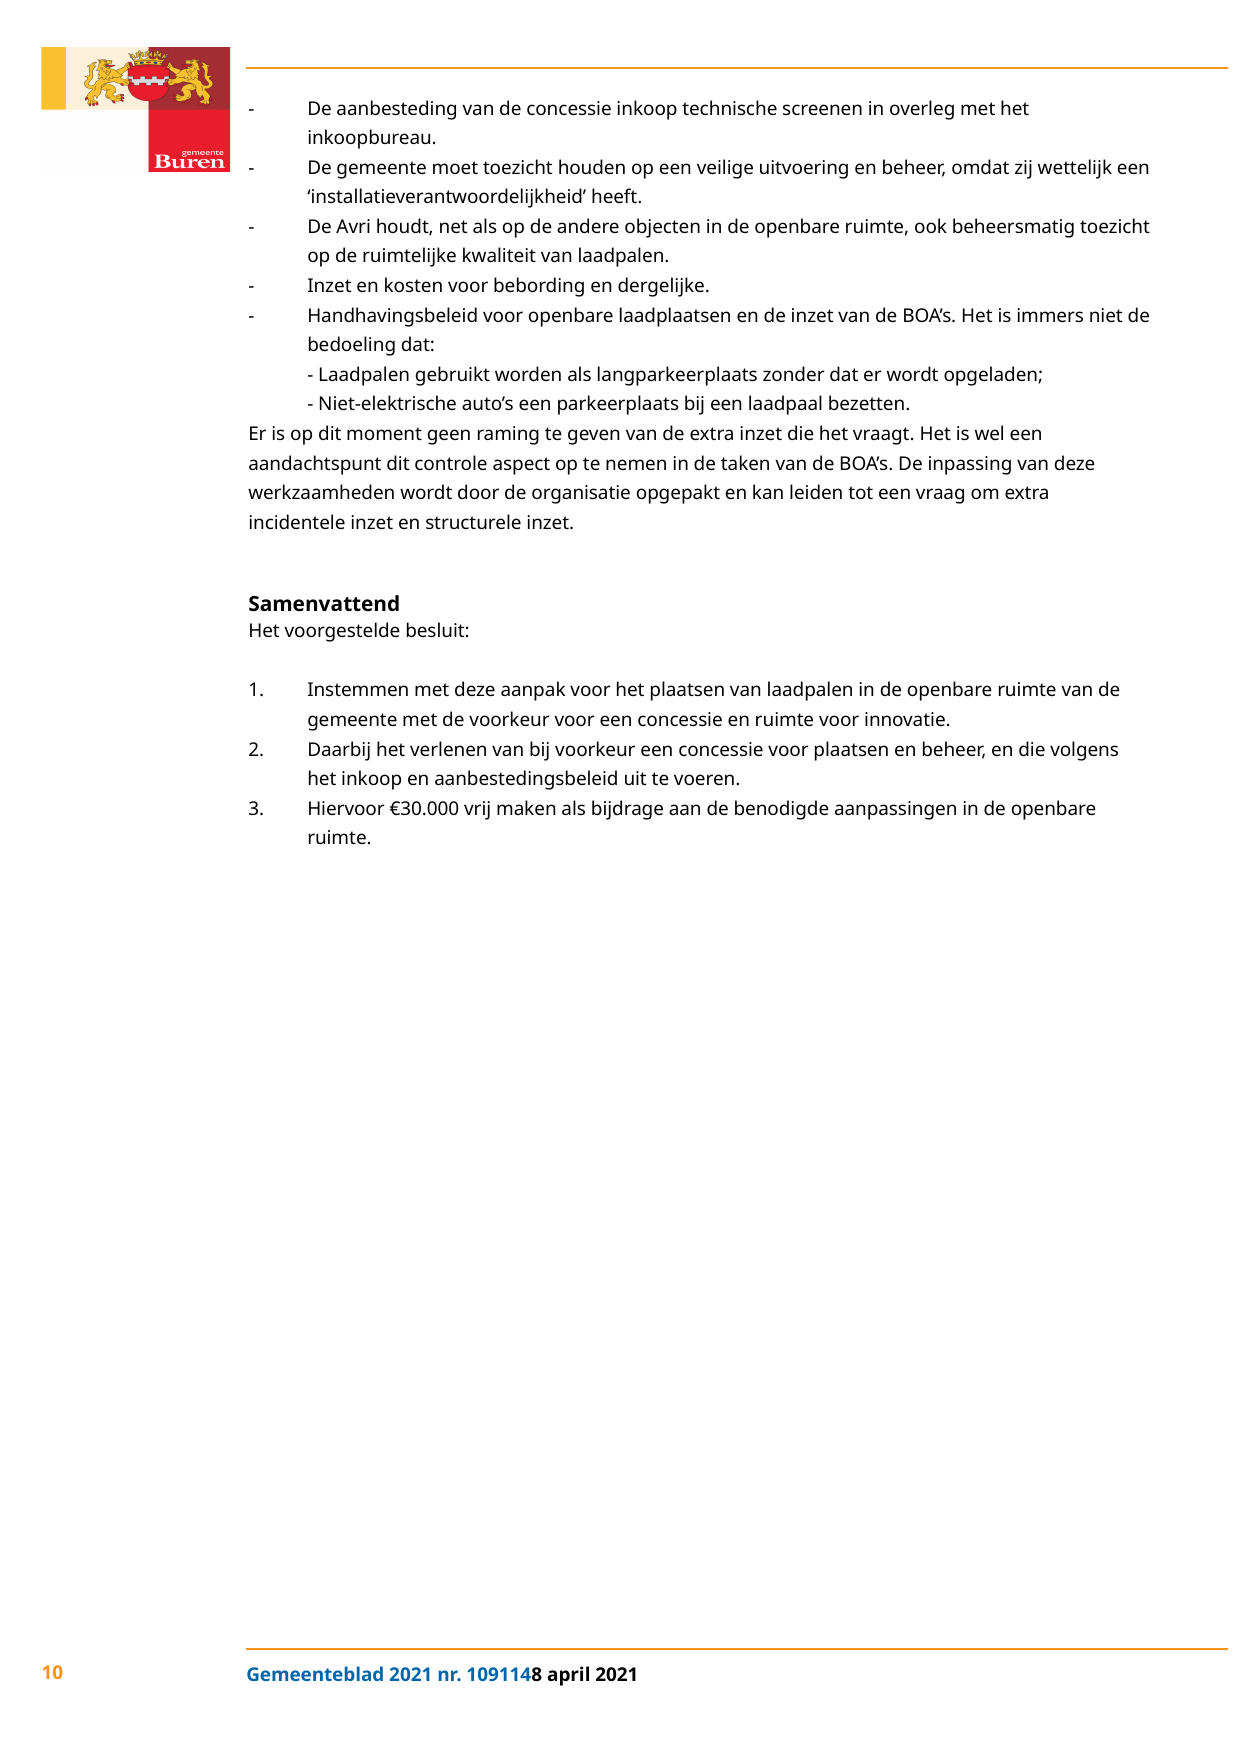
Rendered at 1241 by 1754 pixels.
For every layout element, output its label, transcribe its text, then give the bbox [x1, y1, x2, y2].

list Hiervoor €30.000 vrij maken als bijdrage aan de benodigde aanpassingen in de openbare ruimte. [248, 795, 1152, 850]
list Daarbij het verlenen van bij voorkeur een concessie voor plaatsen en beheer, en die volgens het inkoop en aanbestedingsbeleid uit te voeren. [248, 736, 1152, 791]
list - Laadpalen gebruikt worden als langparkeerplaats zonder dat er wordt opgeladen; [248, 361, 1152, 387]
list De Avri houdt, net als op de andere objecten in de openbare ruimte, ook beheersmatig toezicht op de ruimtelijke kwaliteit van laadpalen. [248, 213, 1152, 268]
text Het voorgestelde besluit: [248, 617, 1152, 643]
text Samenvattend [248, 589, 1152, 617]
list De aanbesteding van de concessie inkoop technische screenen in overleg met het inkoopbureau. [248, 95, 1152, 150]
list Handhavingsbeleid voor openbare laadplaatsen en de inzet van de BOA’s. Het is immers niet de bedoeling dat: [248, 302, 1152, 357]
list De gemeente moet toezicht houden op een veilige uitvoering en beheer, omdat zij wettelijk een ‘installatieverantwoordelijkheid’ heeft. [248, 154, 1152, 209]
list Instemmen met deze aanpak voor het plaatsen van laadpalen in de openbare ruimte van de gemeente met de voorkeur voor een concessie en ruimte voor innovatie. [248, 677, 1152, 732]
list Inzet en kosten voor bebording en dergelijke. [248, 272, 1152, 298]
text Er is op dit moment geen raming te geven van de extra inzet die het vraagt. Het is wel een aandachtspunt dit controle aspect op te nemen in de taken van de BOA’s. De inpassing van deze werkzaamheden wordt door de organisatie opgepakt en kan leiden tot een vraag om extra incidentele inzet en structurele inzet. [248, 420, 1152, 535]
list - Niet-elektrische auto’s een parkeerplaats bij een laadpaal bezetten. [248, 391, 1152, 416]
picture [41, 47, 231, 172]
